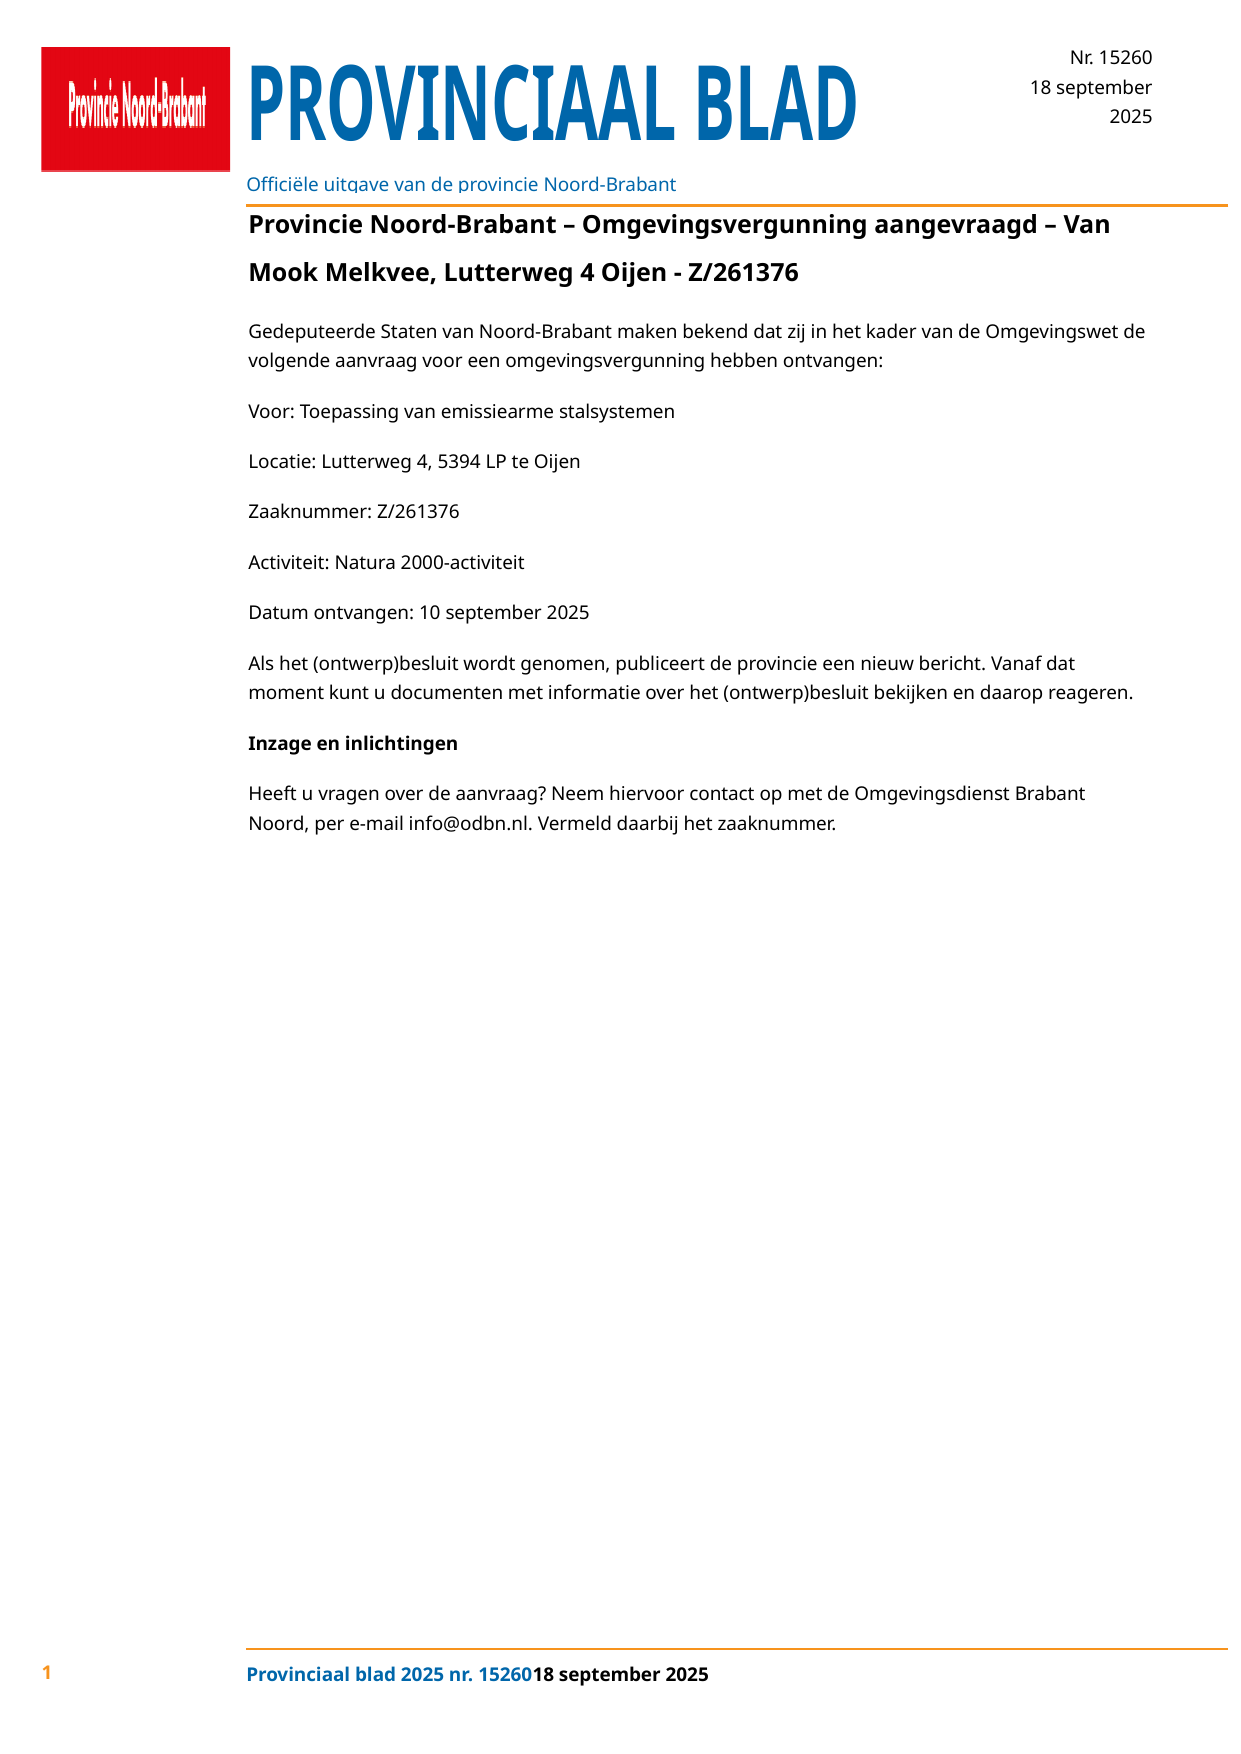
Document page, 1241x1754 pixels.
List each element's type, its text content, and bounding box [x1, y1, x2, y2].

text Zaaknummer: Z/261376 [248, 499, 1152, 524]
text Datum ontvangen: 10 september 2025 [248, 599, 1152, 625]
text Voor: Toepassing van emissiearme stalsystemen [248, 398, 1152, 424]
picture [41, 47, 231, 172]
text Locatie: Lutterweg 4, 5394 LP te Oijen [248, 448, 1152, 474]
text Inzage en inlichtingen [248, 730, 1152, 756]
text Activiteit: Natura 2000-activiteit [248, 549, 1152, 575]
text Heeft u vragen over de aanvraag? Neem hiervoor contact op met de Omgevingsdienst Brabant Noord, per e-mail info@odbn.nl. Vermeld daarbij het zaaknummer. [248, 780, 1152, 836]
text Provincie Noord-Brabant – Omgevingsvergunning aangevraagd – Van Mook Melkvee, Lutterweg 4 Oijen - Z/261376 [248, 207, 1152, 288]
text Als het (ontwerp)besluit wordt genomen, publiceert de provincie een nieuw bericht. Vanaf dat moment kunt u documenten met informatie over het (ontwerp)besluit bekijken en daarop reageren. [248, 650, 1152, 705]
text Gedeputeerde Staten van Noord-Brabant maken bekend dat zij in het kader van de Omgevingswet de volgende aanvraag voor een omgevingsvergunning hebben ontvangen: [248, 318, 1152, 373]
